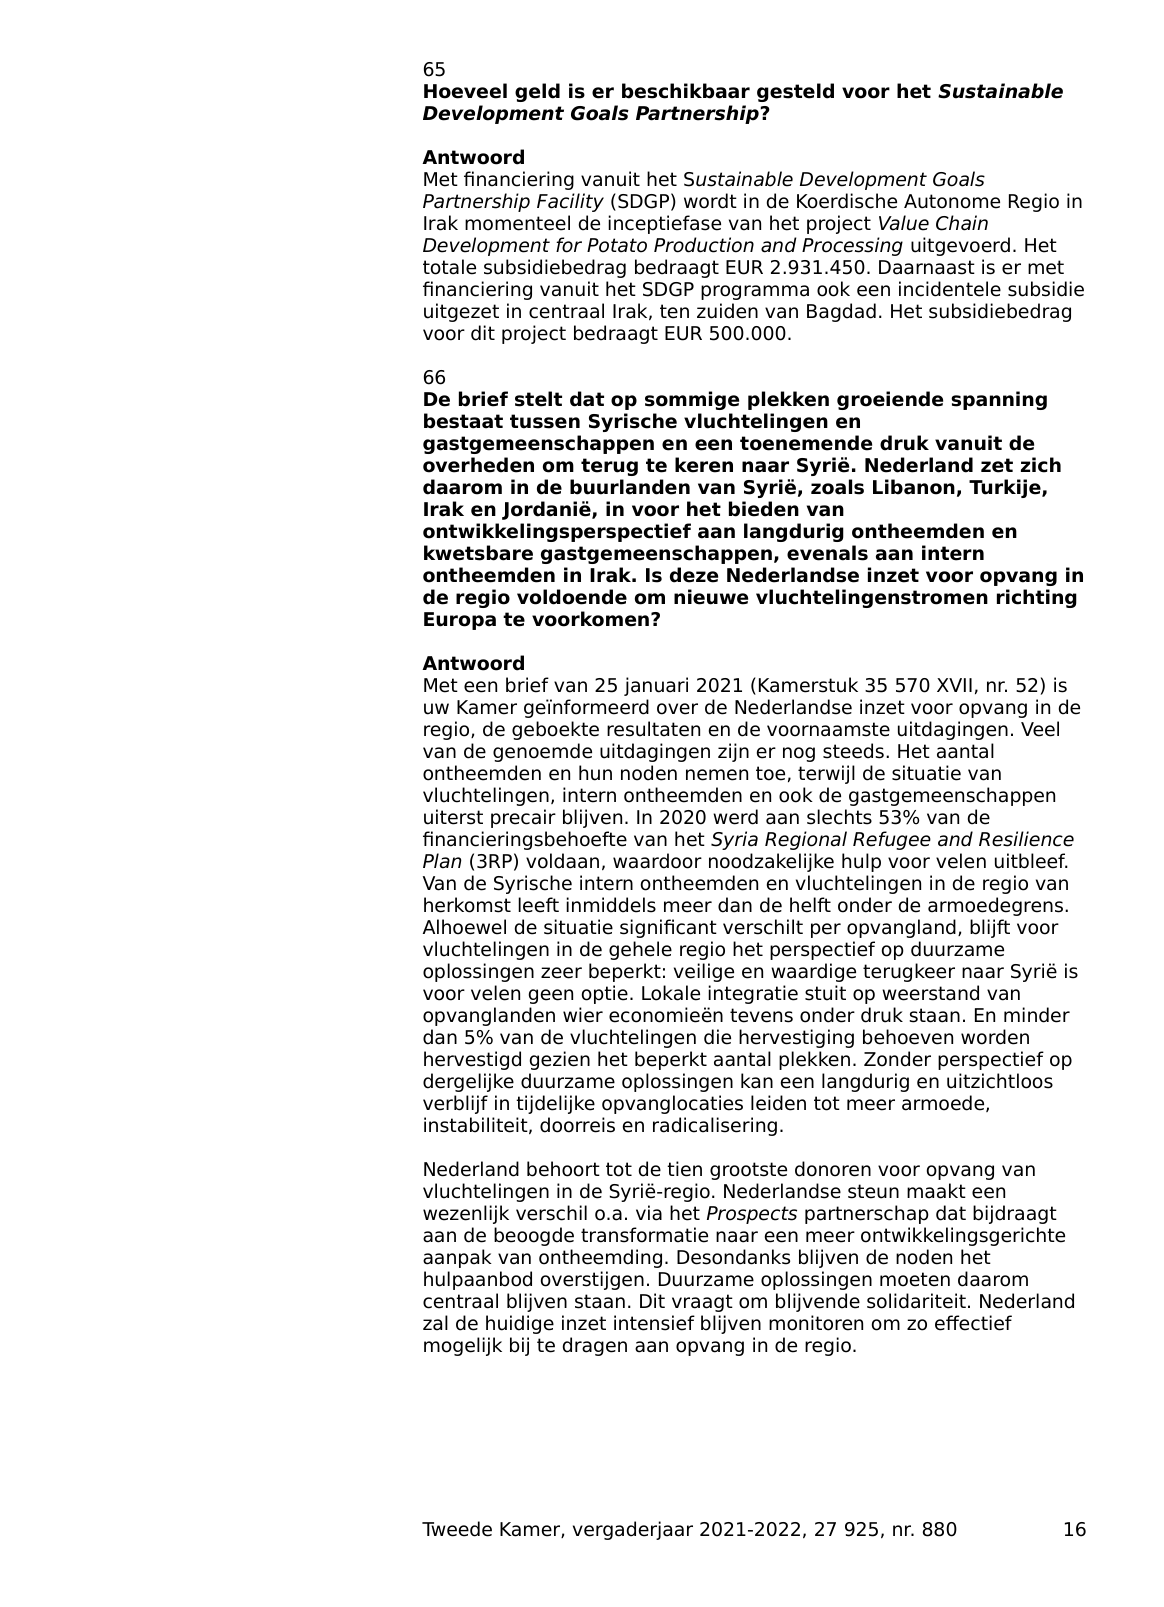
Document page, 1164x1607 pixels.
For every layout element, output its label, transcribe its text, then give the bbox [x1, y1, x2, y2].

text 65 [422, 59, 1087, 81]
text Met financiering vanuit het Sustainable Development Goals Partnership Facility (SDGP) wordt in de Koerdische Autonome Regio in Irak momenteel de inceptiefase van het project Value Chain Development for Potato Production and Processing uitgevoerd. Het totale subsidiebedrag bedraagt EUR 2.931.450. Daarnaast is er met financiering vanuit het SDGP programma ook een incidentele subsidie uitgezet in centraal Irak, ten zuiden van Bagdad. Het subsidiebedrag voor dit project bedraagt EUR 500.000. [422, 169, 1087, 345]
text Antwoord [422, 147, 1087, 169]
text Nederland behoort tot de tien grootste donoren voor opvang van vluchtelingen in de Syrië-regio. Nederlandse steun maakt een wezenlijk verschil o.a. via het Prospects partnerschap dat bijdraagt aan de beoogde transformatie naar een meer ontwikkelingsgerichte aanpak van ontheemding. Desondanks blijven de noden het hulpaanbod overstijgen. Duurzame oplossingen moeten daarom centraal blijven staan. Dit vraagt om blijvende solidariteit. Nederland zal de huidige inzet intensief blijven monitoren om zo effectief mogelijk bij te dragen aan opvang in de regio. [422, 1159, 1087, 1357]
text De brief stelt dat op sommige plekken groeiende spanning bestaat tussen Syrische vluchtelingen en gastgemeenschappen en een toenemende druk vanuit de overheden om terug te keren naar Syrië. Nederland zet zich daarom in de buurlanden van Syrië, zoals Libanon, Turkije, Irak en Jordanië, in voor het bieden van ontwikkelingsperspectief aan langdurig ontheemden en kwetsbare gastgemeenschappen, evenals aan intern ontheemden in Irak. Is deze Nederlandse inzet voor opvang in de regio voldoende om nieuwe vluchtelingenstromen richting Europa te voorkomen? [422, 389, 1087, 631]
text Hoeveel geld is er beschikbaar gesteld voor het Sustainable Development Goals Partnership? [422, 81, 1087, 125]
text Met een brief van 25 januari 2021 (Kamerstuk 35 570 XVII, nr. 52) is uw Kamer geïnformeerd over de Nederlandse inzet voor opvang in de regio, de geboekte resultaten en de voornaamste uitdagingen. Veel van de genoemde uitdagingen zijn er nog steeds. Het aantal ontheemden en hun noden nemen toe, terwijl de situatie van vluchtelingen, intern ontheemden en ook de gastgemeenschappen uiterst precair blijven. In 2020 werd aan slechts 53% van de financieringsbehoefte van het Syria Regional Refugee and Resilience Plan (3RP) voldaan, waardoor noodzakelijke hulp voor velen uitbleef. Van de Syrische intern ontheemden en vluchtelingen in de regio van herkomst leeft inmiddels meer dan de helft onder de armoedegrens. Alhoewel de situatie significant verschilt per opvangland, blijft voor vluchtelingen in de gehele regio het perspectief op duurzame oplossingen zeer beperkt: veilige en waardige terugkeer naar Syrië is voor velen geen optie. Lokale integratie stuit op weerstand van opvanglanden wier economieën tevens onder druk staan. En minder dan 5% van de vluchtelingen die hervestiging behoeven worden hervestigd gezien het beperkt aantal plekken. Zonder perspectief op dergelijke duurzame oplossingen kan een langdurig en uitzichtloos verblijf in tijdelijke opvanglocaties leiden tot meer armoede, instabiliteit, doorreis en radicalisering. [422, 675, 1087, 1137]
text 66 [422, 367, 1087, 389]
text Antwoord [422, 653, 1087, 675]
